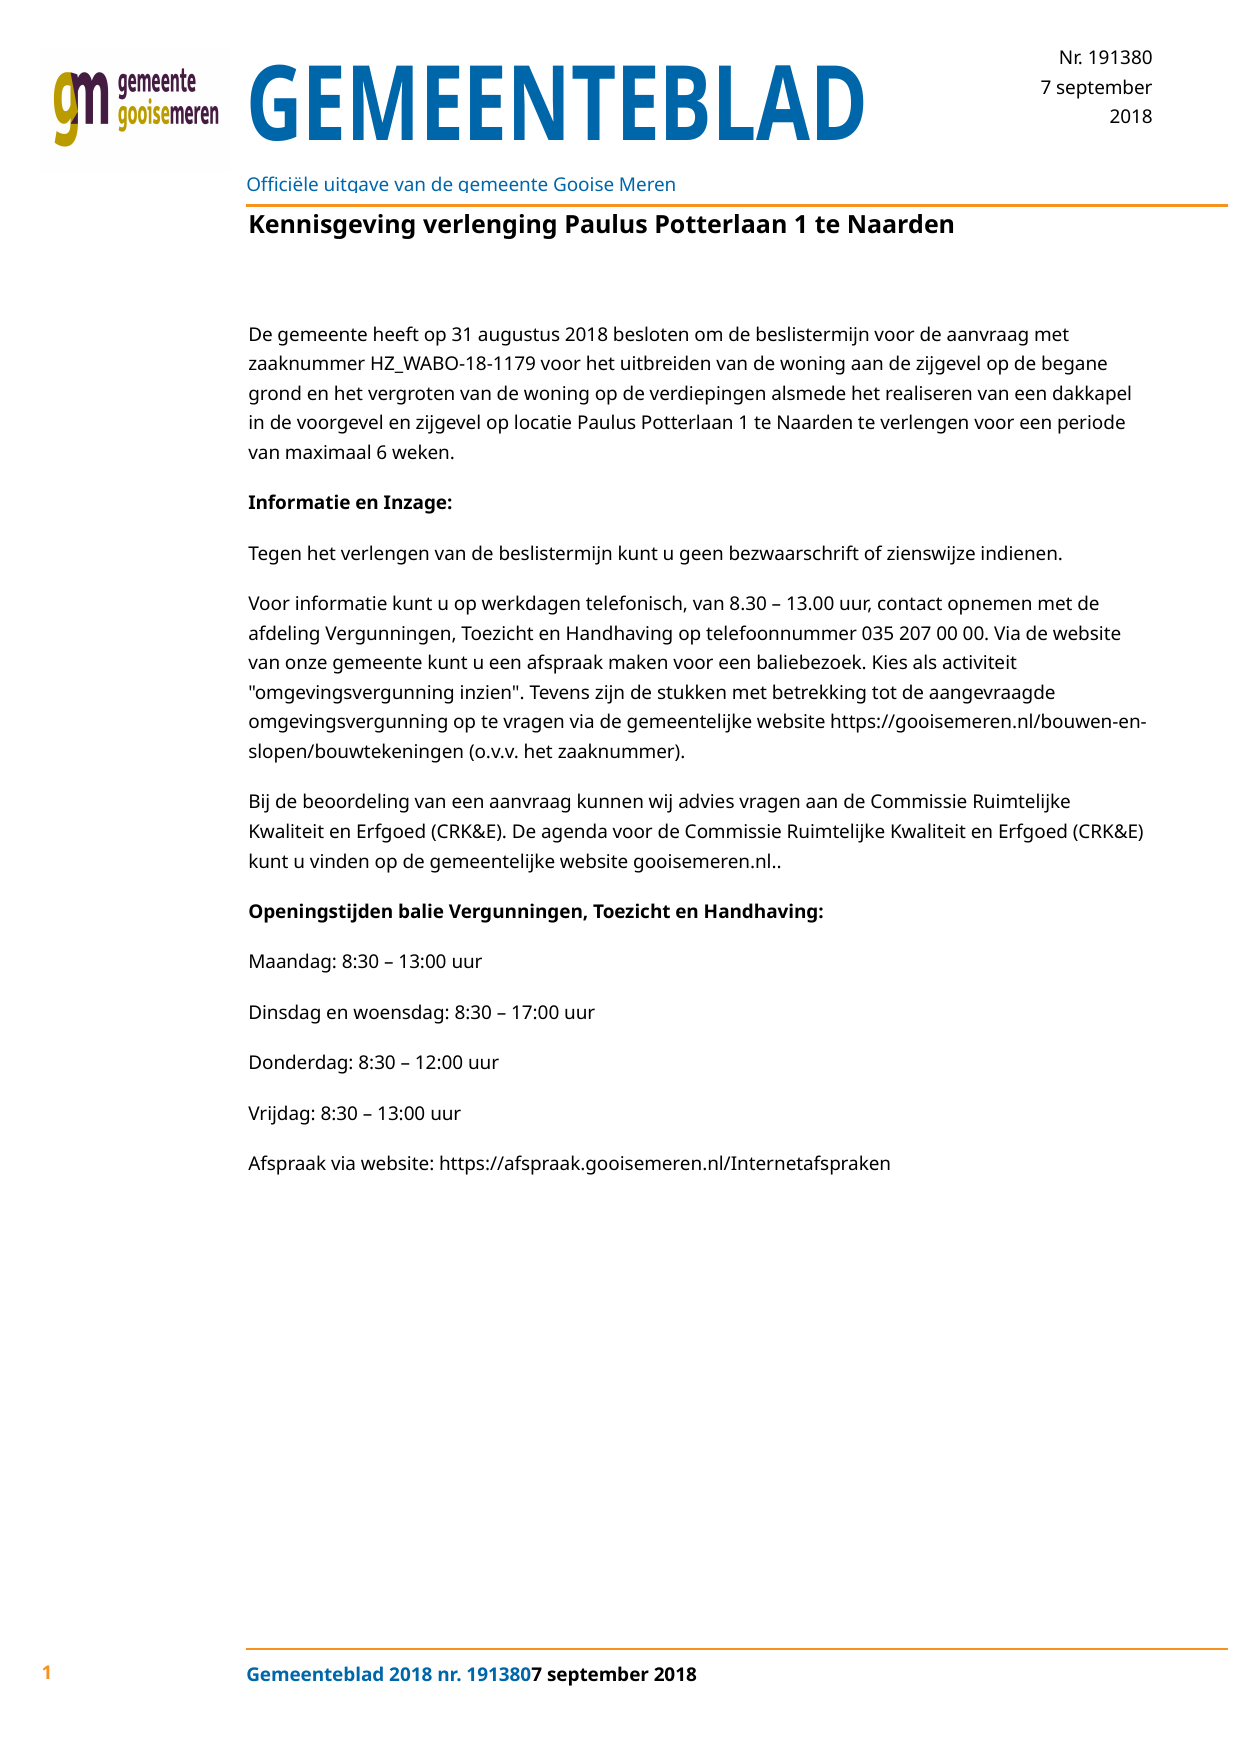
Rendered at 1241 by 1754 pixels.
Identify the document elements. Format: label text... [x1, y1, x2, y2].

text Donderdag: 8:30 – 12:00 uur [248, 1049, 1152, 1075]
text Bij de beoordeling van een aanvraag kunnen wij advies vragen aan de Commissie Ruimtelijke Kwaliteit en Erfgoed (CRK&E). De agenda voor de Commissie Ruimtelijke Kwaliteit en Erfgoed (CRK&E) kunt u vinden op de gemeentelijke website gooisemeren.nl.. [248, 789, 1152, 873]
text De gemeente heeft op 31 augustus 2018 besloten om de beslistermijn voor de aanvraag met zaaknummer HZ_WABO-18-1179 voor het uitbreiden van de woning aan de zijgevel op de begane grond en het vergroten van de woning op de verdiepingen alsmede het realiseren van een dakkapel in de voorgevel en zijgevel op locatie Paulus Potterlaan 1 te Naarden te verlengen voor een periode van maximaal 6 weken. [248, 321, 1152, 465]
picture [41, 47, 231, 172]
text Informatie en Inzage: [248, 489, 1152, 515]
text Voor informatie kunt u op werkdagen telefonisch, van 8.30 – 13.00 uur, contact opnemen met de afdeling Vergunningen, Toezicht en Handhaving op telefoonnummer 035 207 00 00. Via de website van onze gemeente kunt u een afspraak maken voor een baliebezoek. Kies als activiteit "omgevingsvergunning inzien". Tevens zijn de stukken met betrekking tot de aangevraagde omgevingsvergunning op te vragen via de gemeentelijke website https://gooisemeren.nl/bouwen-en-slopen/bouwtekeningen (o.v.v. het zaaknummer). [248, 590, 1152, 764]
text Dinsdag en woensdag: 8:30 – 17:00 uur [248, 999, 1152, 1025]
text Tegen het verlengen van de beslistermijn kunt u geen bezwaarschrift of zienswijze indienen. [248, 540, 1152, 566]
text Kennisgeving verlenging Paulus Potterlaan 1 te Naarden [248, 207, 1152, 241]
text Vrijdag: 8:30 – 13:00 uur [248, 1100, 1152, 1126]
text Maandag: 8:30 – 13:00 uur [248, 949, 1152, 974]
text Openingstijden balie Vergunningen, Toezicht en Handhaving: [248, 898, 1152, 924]
text Afspraak via website: https://afspraak.gooisemeren.nl/Internetafspraken [248, 1150, 1152, 1176]
